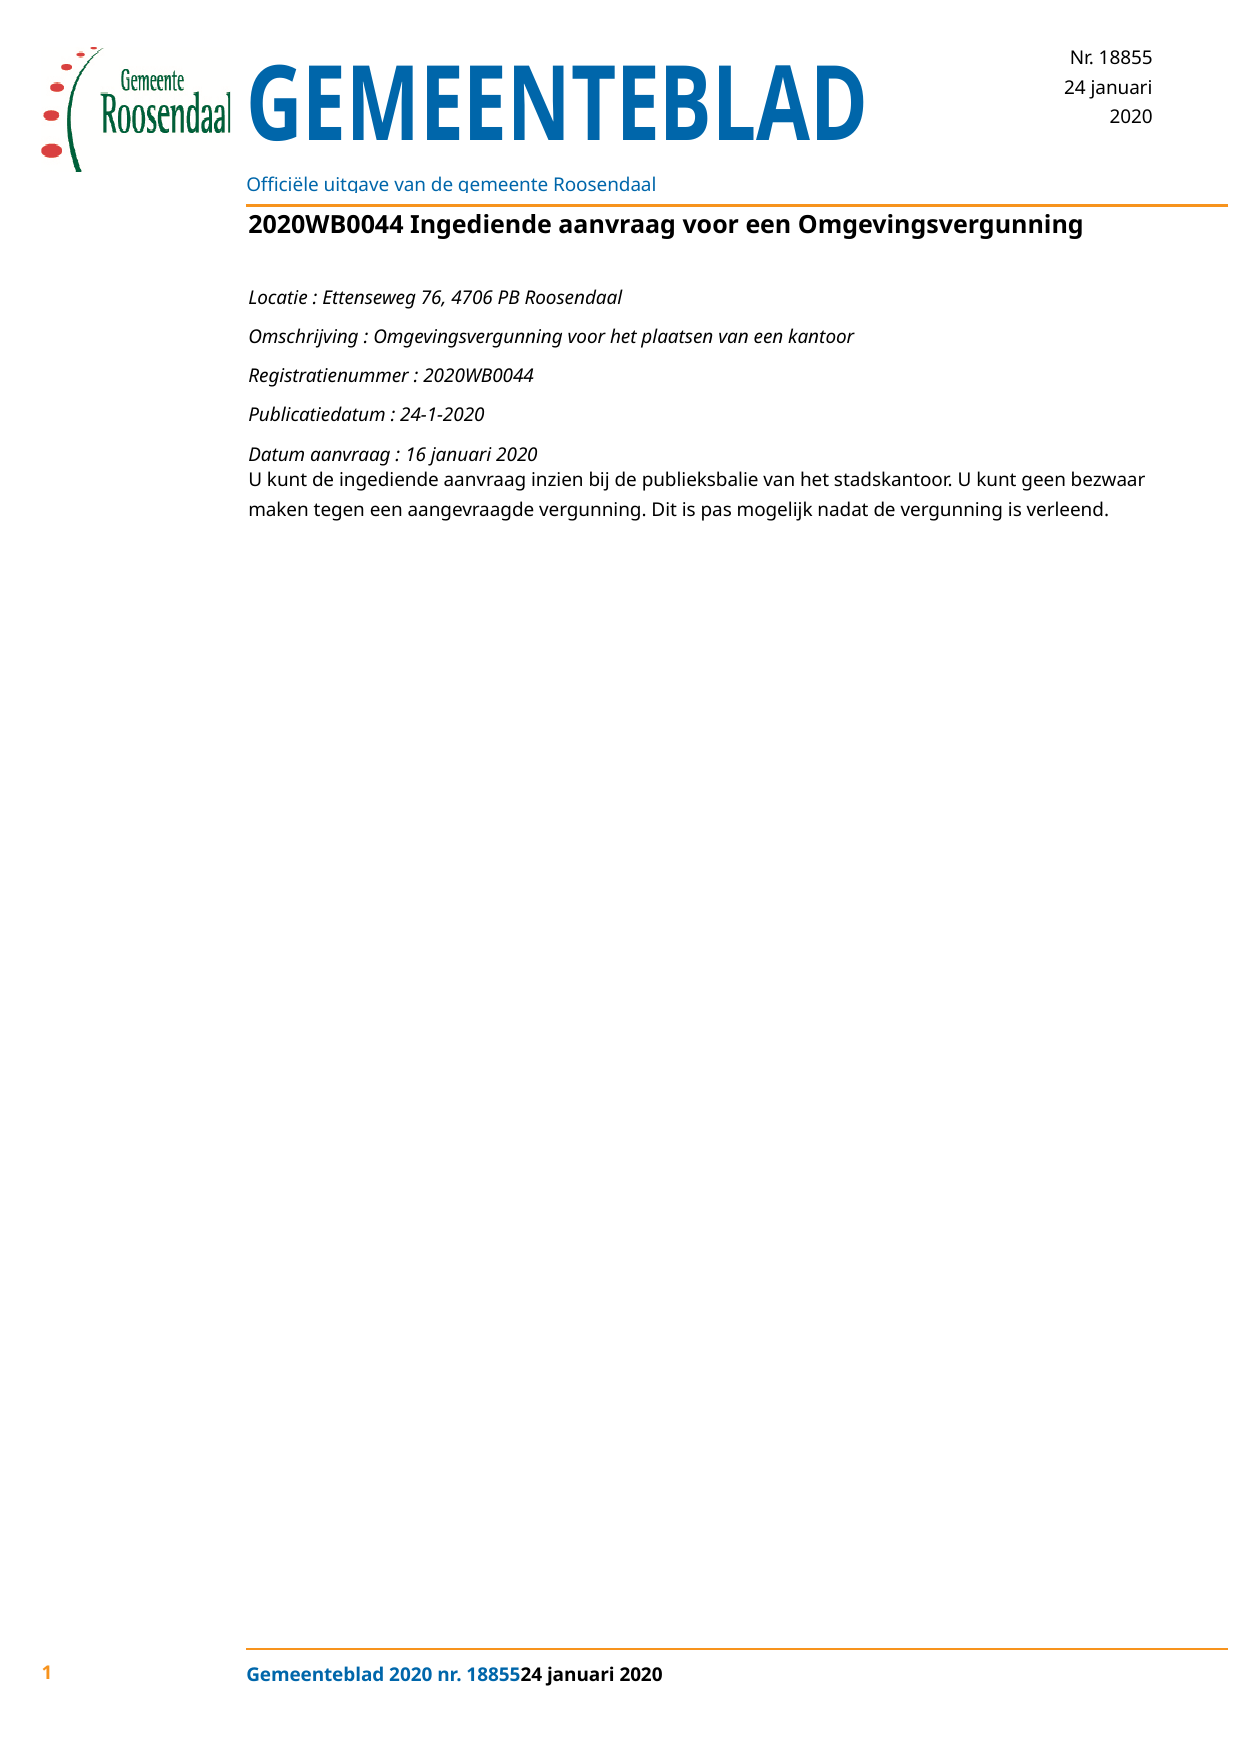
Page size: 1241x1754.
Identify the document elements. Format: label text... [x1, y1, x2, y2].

text Locatie : Ettenseweg 76, 4706 PB Roosendaal [248, 284, 1152, 309]
picture [41, 47, 231, 172]
text Omschrijving : Omgevingsvergunning voor het plaatsen van een kantoor [248, 323, 1152, 349]
text Datum aanvraag : 16 januari 2020 [248, 441, 1152, 467]
text Registratienummer : 2020WB0044 [248, 362, 1152, 388]
text 2020WB0044 Ingediende aanvraag voor een Omgevingsvergunning [248, 207, 1152, 241]
text Publicatiedatum : 24-1-2020 [248, 402, 1152, 427]
text U kunt de ingediende aanvraag inzien bij de publieksbalie van het stadskantoor. U kunt geen bezwaar maken tegen een aangevraagde vergunning. Dit is pas mogelijk nadat de vergunning is verleend. [248, 467, 1152, 522]
